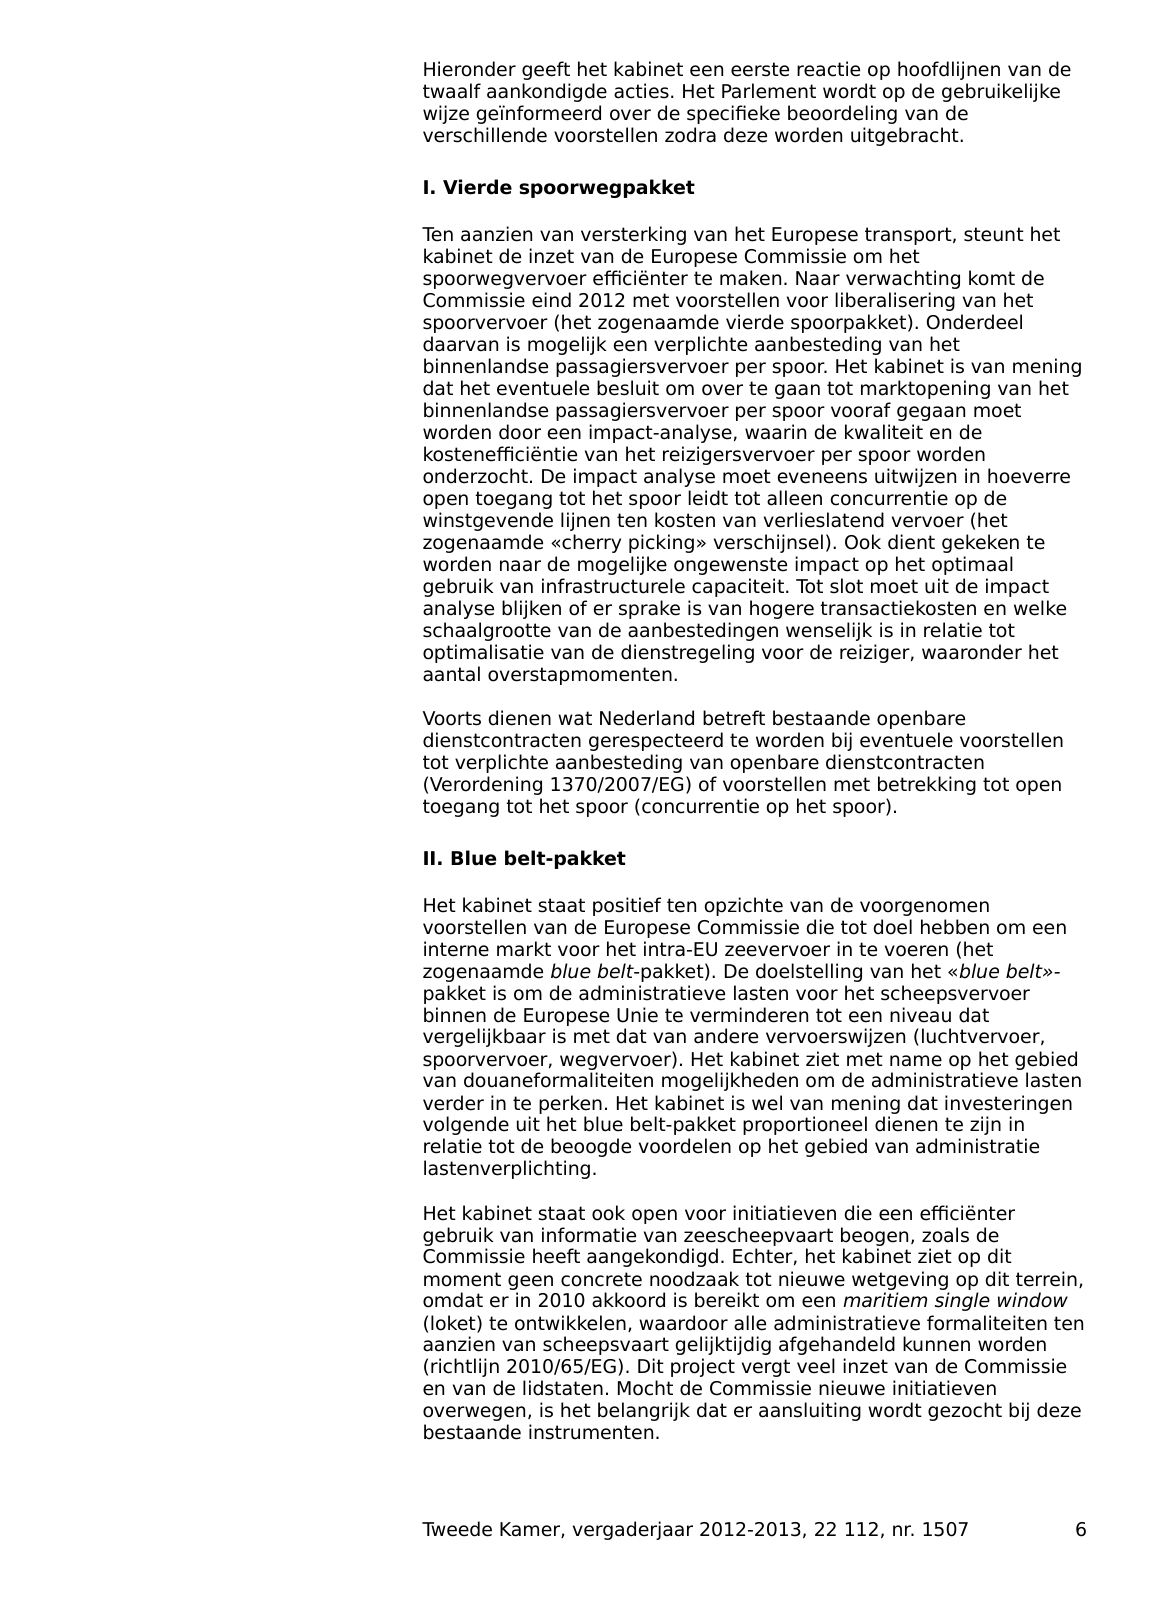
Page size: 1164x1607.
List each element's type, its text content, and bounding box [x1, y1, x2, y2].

text Het kabinet staat ook open voor initiatieven die een efficiënter gebruik van informatie van zeescheepvaart beogen, zoals de Commissie heeft aangekondigd. Echter, het kabinet ziet op dit moment geen concrete noodzaak tot nieuwe wetgeving op dit terrein, omdat er in 2010 akkoord is bereikt om een maritiem single window (loket) te ontwikkelen, waardoor alle administratieve formaliteiten ten aanzien van scheepsvaart gelijktijdig afgehandeld kunnen worden (richtlijn 2010/65/EG). Dit project vergt veel inzet van de Commissie en van de lidstaten. Mocht de Commissie nieuwe initiatieven overwegen, is het belangrijk dat er aansluiting wordt gezocht bij deze bestaande instrumenten. [422, 1202, 1087, 1444]
subtitle II. Blue belt-pakket [422, 848, 1087, 869]
subtitle I. Vierde spoorwegpakket [422, 177, 1087, 199]
text Hieronder geeft het kabinet een eerste reactie op hoofdlijnen van de twaalf aankondigde acties. Het Parlement wordt op de gebruikelijke wijze geïnformeerd over de specifieke beoordeling van de verschillende voorstellen zodra deze worden uitgebracht. [422, 59, 1087, 147]
text Het kabinet staat positief ten opzichte van de voorgenomen voorstellen van de Europese Commissie die tot doel hebben om een interne markt voor het intra-EU zeevervoer in te voeren (het zogenaamde blue belt-pakket). De doelstelling van het «blue belt»-pakket is om de administratieve lasten voor het scheepsvervoer binnen de Europese Unie te verminderen tot een niveau dat vergelijkbaar is met dat van andere vervoerswijzen (luchtvervoer, spoorvervoer, wegvervoer). Het kabinet ziet met name op het gebied van douaneformaliteiten mogelijkheden om de administratieve lasten verder in te perken. Het kabinet is wel van mening dat investeringen volgende uit het blue belt-pakket proportioneel dienen te zijn in relatie tot de beoogde voordelen op het gebied van administratie lastenverplichting. [422, 894, 1087, 1180]
text Ten aanzien van versterking van het Europese transport, steunt het kabinet de inzet van de Europese Commissie om het spoorwegvervoer efficiënter te maken. Naar verwachting komt de Commissie eind 2012 met voorstellen voor liberalisering van het spoorvervoer (het zogenaamde vierde spoorpakket). Onderdeel daarvan is mogelijk een verplichte aanbesteding van het binnenlandse passagiersvervoer per spoor. Het kabinet is van mening dat het eventuele besluit om over te gaan tot marktopening van het binnenlandse passagiersvervoer per spoor vooraf gegaan moet worden door een impact-analyse, waarin de kwaliteit en de kostenefficiëntie van het reizigersvervoer per spoor worden onderzocht. De impact analyse moet eveneens uitwijzen in hoeverre open toegang tot het spoor leidt tot alleen concurrentie op de winstgevende lijnen ten kosten van verlieslatend vervoer (het zogenaamde «cherry picking» verschijnsel). Ook dient gekeken te worden naar de mogelijke ongewenste impact op het optimaal gebruik van infrastructurele capaciteit. Tot slot moet uit de impact analyse blijken of er sprake is van hogere transactiekosten en welke schaalgrootte van de aanbestedingen wenselijk is in relatie tot optimalisatie van de dienstregeling voor de reiziger, waaronder het aantal overstapmomenten. [422, 224, 1087, 686]
text Voorts dienen wat Nederland betreft bestaande openbare dienstcontracten gerespecteerd te worden bij eventuele voorstellen tot verplichte aanbesteding van openbare dienstcontracten (Verordening 1370/2007/EG) of voorstellen met betrekking tot open toegang tot het spoor (concurrentie op het spoor). [422, 708, 1087, 818]
